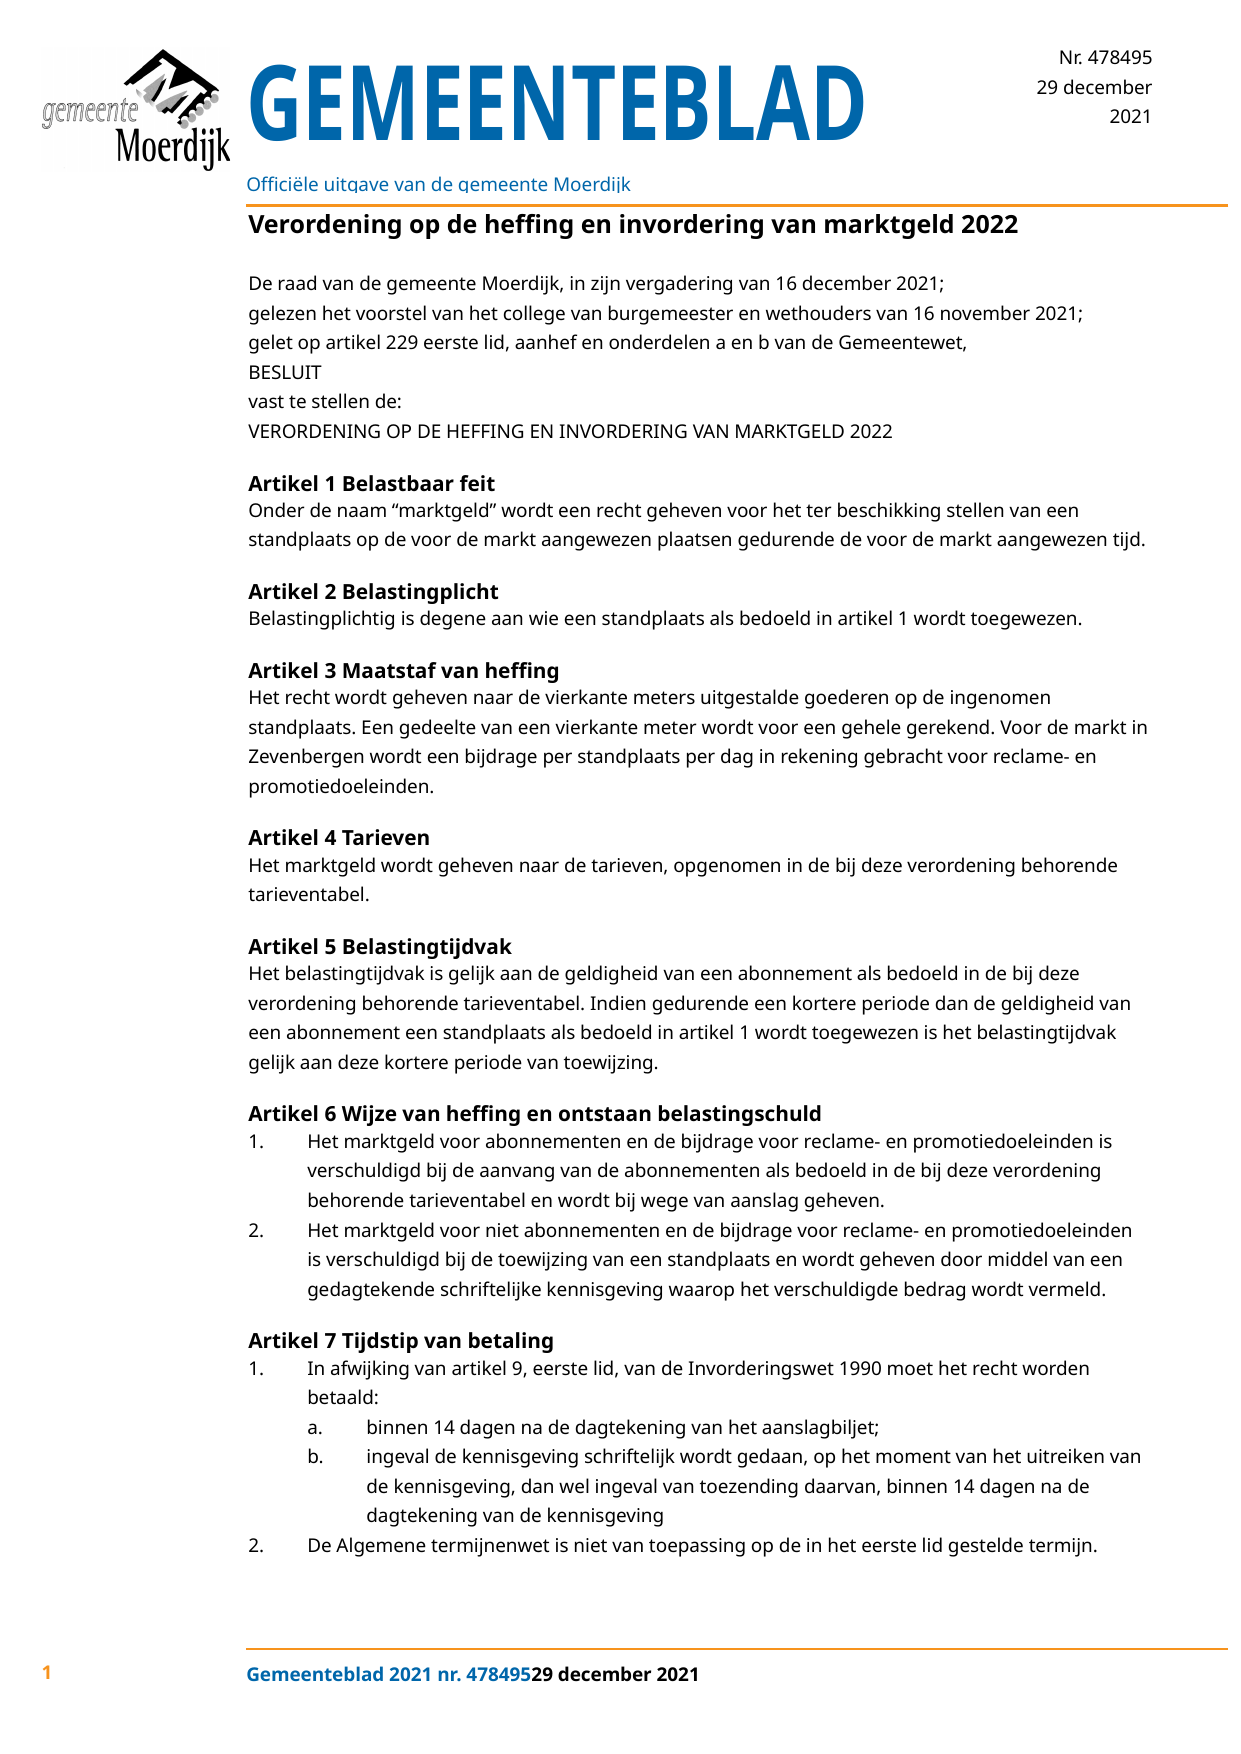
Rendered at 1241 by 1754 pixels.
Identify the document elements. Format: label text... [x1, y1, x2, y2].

list Het marktgeld voor niet abonnementen en de bijdrage voor reclame- en promotiedoeleinden is verschuldigd bij de toewijzing van een standplaats en wordt geheven door middel van een gedagtekende schriftelijke kennisgeving waarop het verschuldigde bedrag wordt vermeld. [248, 1217, 1152, 1302]
list ingeval de kennisgeving schriftelijk wordt gedaan, op het moment van het uitreiken van de kennisgeving, dan wel ingeval van toezending daarvan, binnen 14 dagen na de dagtekening van de kennisgeving [307, 1443, 1152, 1528]
text Verordening op de heffing en invordering van marktgeld 2022 [248, 207, 1152, 241]
text Artikel 1 Belastbaar feit [248, 469, 1152, 497]
text Belastingplichtig is degene aan wie een standplaats als bedoeld in artikel 1 wordt toegewezen. [248, 606, 1152, 631]
text Het marktgeld wordt geheven naar de tarieven, opgenomen in de bij deze verordening behorende tarieventabel. [248, 852, 1152, 907]
text gelet op artikel 229 eerste lid, aanhef en onderdelen a en b van de Gemeentewet, [248, 329, 1152, 355]
text vast te stellen de: [248, 389, 1152, 414]
picture [41, 47, 231, 172]
list binnen 14 dagen na de dagtekening van het aanslagbiljet; [307, 1414, 1152, 1440]
text Het recht wordt geheven naar de vierkante meters uitgestalde goederen op de ingenomen standplaats. Een gedeelte van een vierkante meter wordt voor een gehele gerekend. Voor de markt in Zevenbergen wordt een bijdrage per standplaats per dag in rekening gebracht voor reclame- en promotiedoeleinden. [248, 684, 1152, 799]
text Artikel 5 Belastingtijdvak [248, 932, 1152, 960]
text Artikel 7 Tijdstip van betaling [248, 1326, 1152, 1355]
text De raad van de gemeente Moerdijk, in zijn vergadering van 16 december 2021; [248, 270, 1152, 296]
text Artikel 2 Belastingplicht [248, 577, 1152, 606]
text VERORDENING OP DE HEFFING EN INVORDERING VAN MARKTGELD 2022 [248, 418, 1152, 444]
text Artikel 4 Tarieven [248, 823, 1152, 852]
text Artikel 3 Maatstaf van heffing [248, 656, 1152, 684]
list In afwijking van artikel 9, eerste lid, van de Invorderingswet 1990 moet het recht worden betaald: [248, 1355, 1152, 1410]
text Onder de naam “marktgeld” wordt een recht geheven voor het ter beschikking stellen van een standplaats op de voor de markt aangewezen plaatsen gedurende de voor de markt aangewezen tijd. [248, 497, 1152, 552]
text gelezen het voorstel van het college van burgemeester en wethouders van 16 november 2021; [248, 300, 1152, 326]
list Het marktgeld voor abonnementen en de bijdrage voor reclame- en promotiedoeleinden is verschuldigd bij de aanvang van de abonnementen als bedoeld in de bij deze verordening behorende tarieventabel en wordt bij wege van aanslag geheven. [248, 1128, 1152, 1213]
list De Algemene termijnenwet is niet van toepassing op de in het eerste lid gestelde termijn. [248, 1532, 1152, 1558]
text BESLUIT [248, 359, 1152, 385]
text Het belastingtijdvak is gelijk aan de geldigheid van een abonnement als bedoeld in de bij deze verordening behorende tarieventabel. Indien gedurende een kortere periode dan de geldigheid van een abonnement een standplaats als bedoeld in artikel 1 wordt toegewezen is het belastingtijdvak gelijk aan deze kortere periode van toewijzing. [248, 960, 1152, 1075]
text Artikel 6 Wijze van heffing en ontstaan belastingschuld [248, 1099, 1152, 1128]
